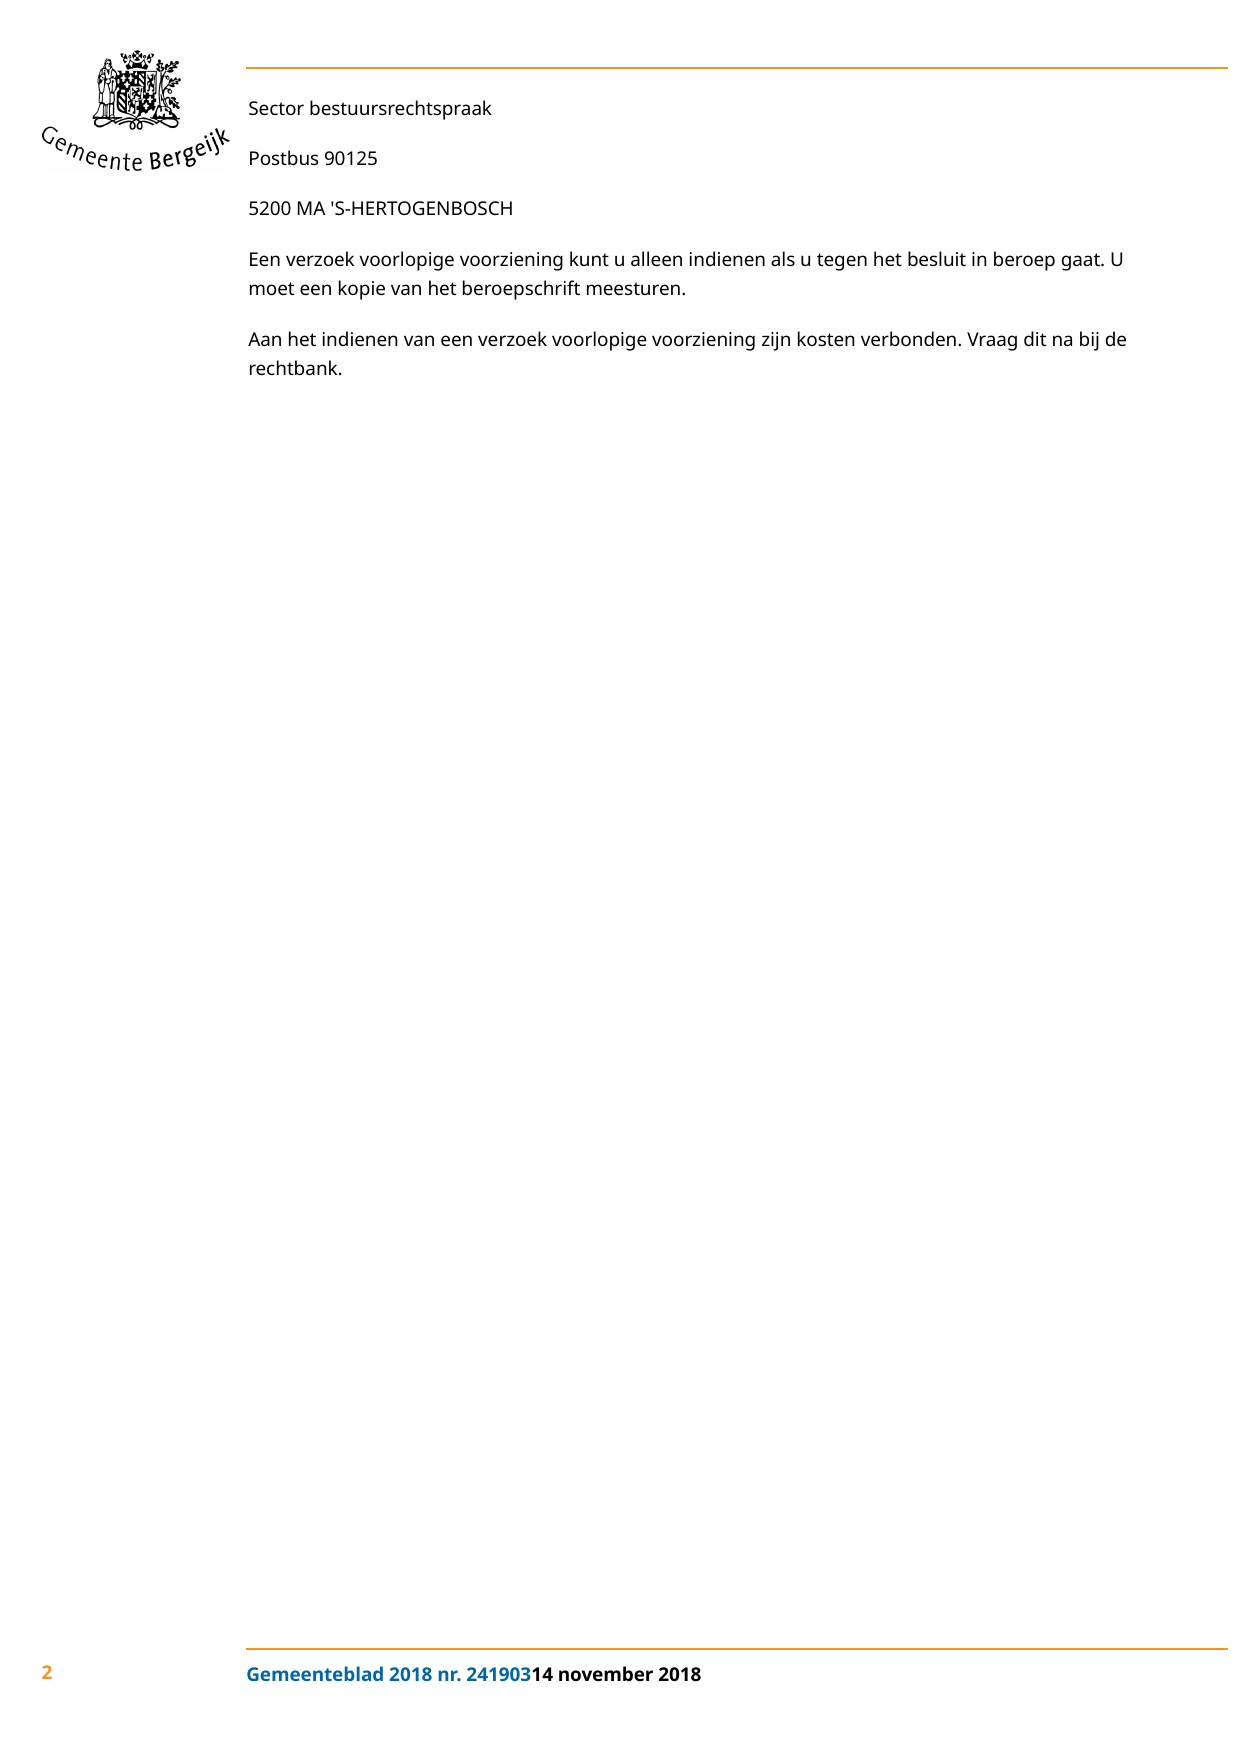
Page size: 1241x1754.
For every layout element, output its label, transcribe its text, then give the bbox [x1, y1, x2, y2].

text Een verzoek voorlopige voorziening kunt u alleen indienen als u tegen het besluit in beroep gaat. U moet een kopie van het beroepschrift meesturen. [248, 246, 1152, 301]
text Postbus 90125 [248, 145, 1152, 171]
text 5200 MA 'S-HERTOGENBOSCH [248, 196, 1152, 221]
text Aan het indienen van een verzoek voorlopige voorziening zijn kosten verbonden. Vraag dit na bij de rechtbank. [248, 326, 1152, 381]
text Sector bestuursrechtspraak [248, 95, 1152, 121]
picture [41, 47, 231, 172]
